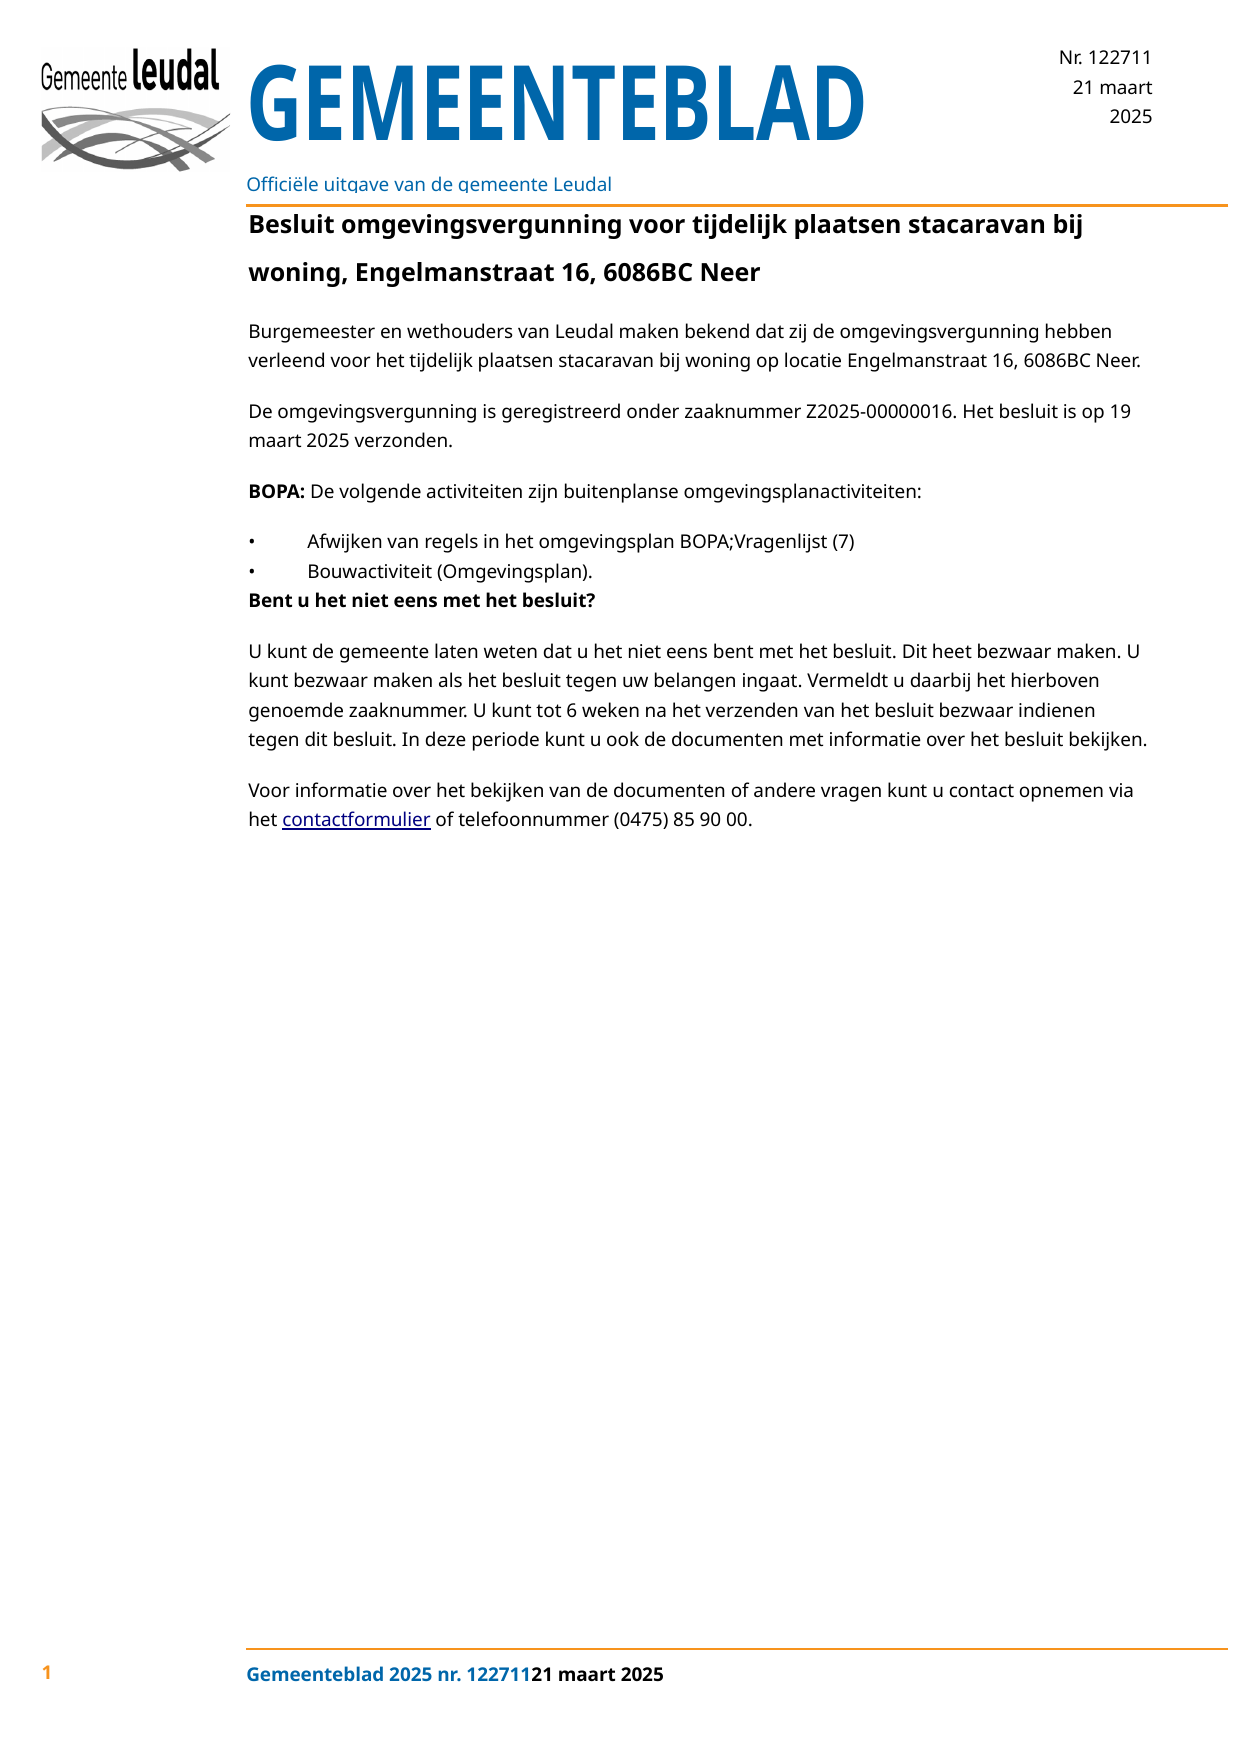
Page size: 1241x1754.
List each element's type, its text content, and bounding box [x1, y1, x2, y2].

list Afwijken van regels in het omgevingsplan BOPA;Vragenlijst (7) [248, 528, 1152, 554]
text Bent u het niet eens met het besluit? [248, 587, 1152, 613]
text Besluit omgevingsvergunning voor tijdelijk plaatsen stacaravan bij woning, Engelmanstraat 16, 6086BC Neer [248, 207, 1152, 288]
list Bouwactiviteit (Omgevingsplan). [248, 558, 1152, 584]
text Voor informatie over het bekijken van de documenten of andere vragen kunt u contact opnemen via het contactformulier of telefoonnummer (0475) 85 90 00. [248, 777, 1152, 832]
text BOPA: De volgende activiteiten zijn buitenplanse omgevingsplanactiviteiten: [248, 478, 1152, 504]
picture [41, 47, 231, 172]
text U kunt de gemeente laten weten dat u het niet eens bent met het besluit. Dit heet bezwaar maken. U kunt bezwaar maken als het besluit tegen uw belangen ingaat. Vermeldt u daarbij het hierboven genoemde zaaknummer. U kunt tot 6 weken na het verzenden van het besluit bezwaar indienen tegen dit besluit. In deze periode kunt u ook de documenten met informatie over het besluit bekijken. [248, 638, 1152, 752]
text Burgemeester en wethouders van Leudal maken bekend dat zij de omgevingsvergunning hebben verleend voor het tijdelijk plaatsen stacaravan bij woning op locatie Engelmanstraat 16, 6086BC Neer. [248, 318, 1152, 373]
text De omgevingsvergunning is geregistreerd onder zaaknummer Z2025-00000016. Het besluit is op 19 maart 2025 verzonden. [248, 398, 1152, 453]
